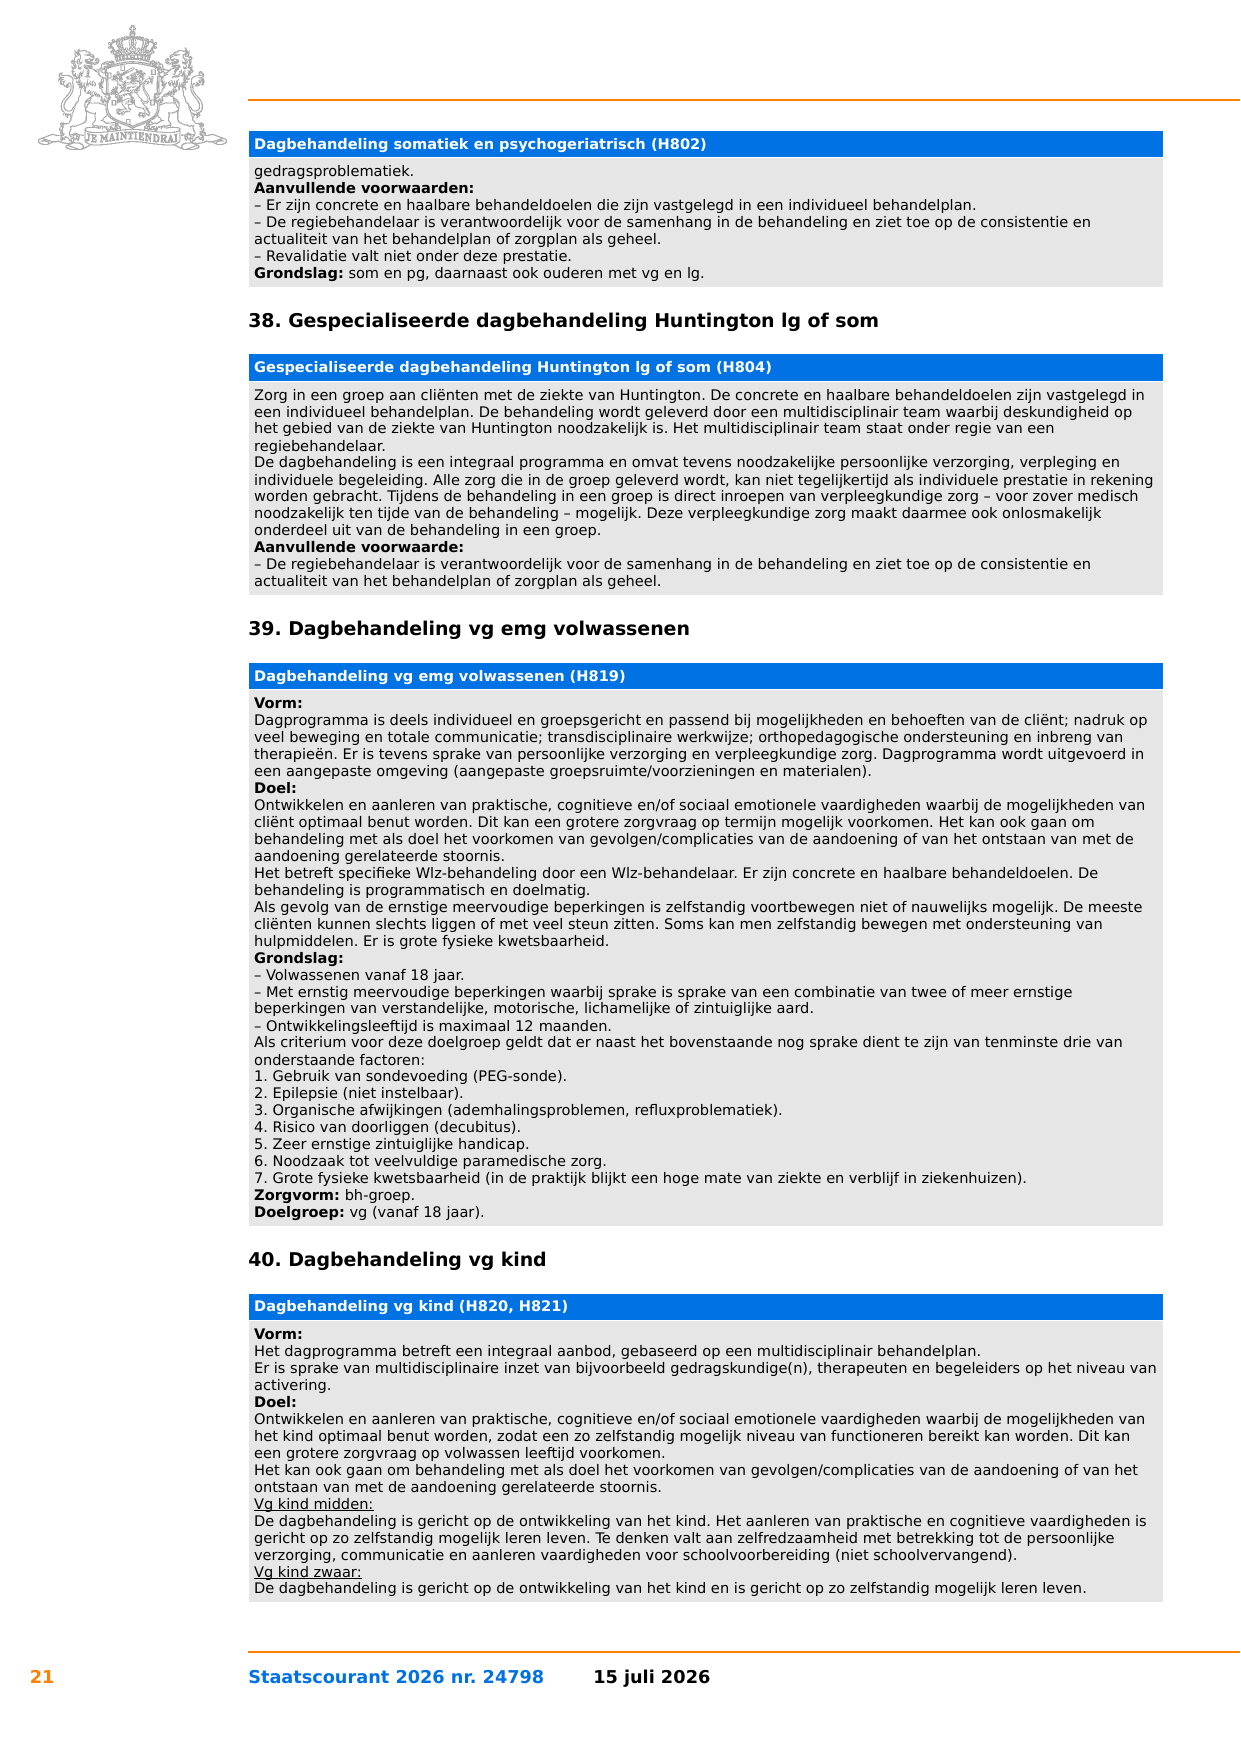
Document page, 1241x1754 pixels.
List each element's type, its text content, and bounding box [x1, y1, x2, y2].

picture [38, 25, 227, 150]
table_header Dagbehandeling vg kind (H820, H821) [249, 1294, 1163, 1320]
table_header Gespecialiseerde dagbehandeling Huntington lg of som (H804) [249, 354, 1163, 381]
subtitle 38. Gespecialiseerde dagbehandeling Huntington lg of som [248, 309, 1163, 331]
table_header Dagbehandeling somatiek en psychogeriatrisch (H802) [249, 131, 1163, 157]
subtitle 40. Dagbehandeling vg kind [248, 1249, 1163, 1271]
table_cell Zorg in een groep aan cliënten met de ziekte van Huntington. De concrete en haalbare behandeldoelen zijn vastgelegd in een individueel behandelplan. De behandeling wordt geleverd door een multidisciplinair team waarbij deskundigheid op het gebied van de ziekte van Huntington noodzakelijk is. Het multidisciplinair team staat onder regie van een regiebehandelaar. De dagbehandeling is een integraal programma en omvat tevens noodzakelijke persoonlijke verzorging, verpleging en individuele begeleiding. Alle zorg die in de groep geleverd wordt, kan niet tegelijkertijd als individuele prestatie in rekening worden gebracht. Tijdens de behandeling in een groep is direct inroepen van verpleegkundige zorg – voor zover medisch noodzakelijk ten tijde van de behandeling – mogelijk. Deze verpleegkundige zorg maakt daarmee ook onlosmakelijk onderdeel uit van de behandeling in een groep. Aanvullende voorwaarde: – De regiebehandelaar is verantwoordelijk voor de samenhang in de behandeling en ziet toe op de consistentie en actualiteit van het behandelplan of zorgplan als geheel. [249, 382, 1163, 595]
table_cell Vorm: Dagprogramma is deels individueel en groepsgericht en passend bij mogelijkheden en behoeften van de cliënt; nadruk op veel beweging en totale communicatie; transdisciplinaire werkwijze; orthopedagogische ondersteuning en inbreng van therapieën. Er is tevens sprake van persoonlijke verzorging en verpleegkundige zorg. Dagprogramma wordt uitgevoerd in een aangepaste omgeving (aangepaste groepsruimte/voorzieningen en materialen). Doel: Ontwikkelen en aanleren van praktische, cognitieve en/of sociaal emotionele vaardigheden waarbij de mogelijkheden van cliënt optimaal benut worden. Dit kan een grotere zorgvraag op termijn mogelijk voorkomen. Het kan ook gaan om behandeling met als doel het voorkomen van gevolgen/complicaties van de aandoening of van het ontstaan van met de aandoening gerelateerde stoornis. Het betreft specifieke Wlz-behandeling door een Wlz-behandelaar. Er zijn concrete en haalbare behandeldoelen. De behandeling is programmatisch en doelmatig. Als gevolg van de ernstige meervoudige beperkingen is zelfstandig voortbewegen niet of nauwelijks mogelijk. De meeste cliënten kunnen slechts liggen of met veel steun zitten. Soms kan men zelfstandig bewegen met ondersteuning van hulpmiddelen. Er is grote fysieke kwetsbaarheid. Grondslag: – Volwassenen vanaf 18 jaar. – Met ernstig meervoudige beperkingen waarbij sprake is sprake van een combinatie van twee of meer ernstige beperkingen van verstandelijke, motorische, lichamelijke of zintuiglijke aard. – Ontwikkelingsleeftijd is maximaal 12 maanden. Als criterium voor deze doelgroep geldt dat er naast het bovenstaande nog sprake dient te zijn van tenminste drie van onderstaande factoren: 1. Gebruik van sondevoeding (PEG-sonde). 2. Epilepsie (niet instelbaar). 3. Organische afwijkingen (ademhalingsproblemen, refluxproblematiek). 4. Risico van doorliggen (decubitus). 5. Zeer ernstige zintuiglijke handicap. 6. Noodzaak tot veelvuldige paramedische zorg. 7. Grote fysieke kwetsbaarheid (in de praktijk blijkt een hoge mate van ziekte en verblijf in ziekenhuizen). Zorgvorm: bh-groep. Doelgroep: vg (vanaf 18 jaar). [249, 690, 1163, 1226]
subtitle 39. Dagbehandeling vg emg volwassenen [248, 618, 1163, 640]
table_header Dagbehandeling vg emg volwassenen (H819) [249, 663, 1163, 689]
table_cell gedragsproblematiek. Aanvullende voorwaarden: – Er zijn concrete en haalbare behandeldoelen die zijn vastgelegd in een individueel behandelplan. – De regiebehandelaar is verantwoordelijk voor de samenhang in de behandeling en ziet toe op de consistentie en actualiteit van het behandelplan of zorgplan als geheel. – Revalidatie valt niet onder deze prestatie. Grondslag: som en pg, daarnaast ook ouderen met vg en lg. [249, 158, 1163, 287]
table_cell Vorm: Het dagprogramma betreft een integraal aanbod, gebaseerd op een multidisciplinair behandelplan. Er is sprake van multidisciplinaire inzet van bijvoorbeeld gedragskundige(n), therapeuten en begeleiders op het niveau van activering. Doel: Ontwikkelen en aanleren van praktische, cognitieve en/of sociaal emotionele vaardigheden waarbij de mogelijkheden van het kind optimaal benut worden, zodat een zo zelfstandig mogelijk niveau van functioneren bereikt kan worden. Dit kan een grotere zorgvraag op volwassen leeftijd voorkomen. Het kan ook gaan om behandeling met als doel het voorkomen van gevolgen/complicaties van de aandoening of van het ontstaan van met de aandoening gerelateerde stoornis. Vg kind midden: De dagbehandeling is gericht op de ontwikkeling van het kind. Het aanleren van praktische en cognitieve vaardigheden is gericht op zo zelfstandig mogelijk leren leven. Te denken valt aan zelfredzaamheid met betrekking tot de persoonlijke verzorging, communicatie en aanleren vaardigheden voor schoolvoorbereiding (niet schoolvervangend). Vg kind zwaar: De dagbehandeling is gericht op de ontwikkeling van het kind en is gericht op zo zelfstandig mogelijk leren leven. [249, 1321, 1163, 1602]
